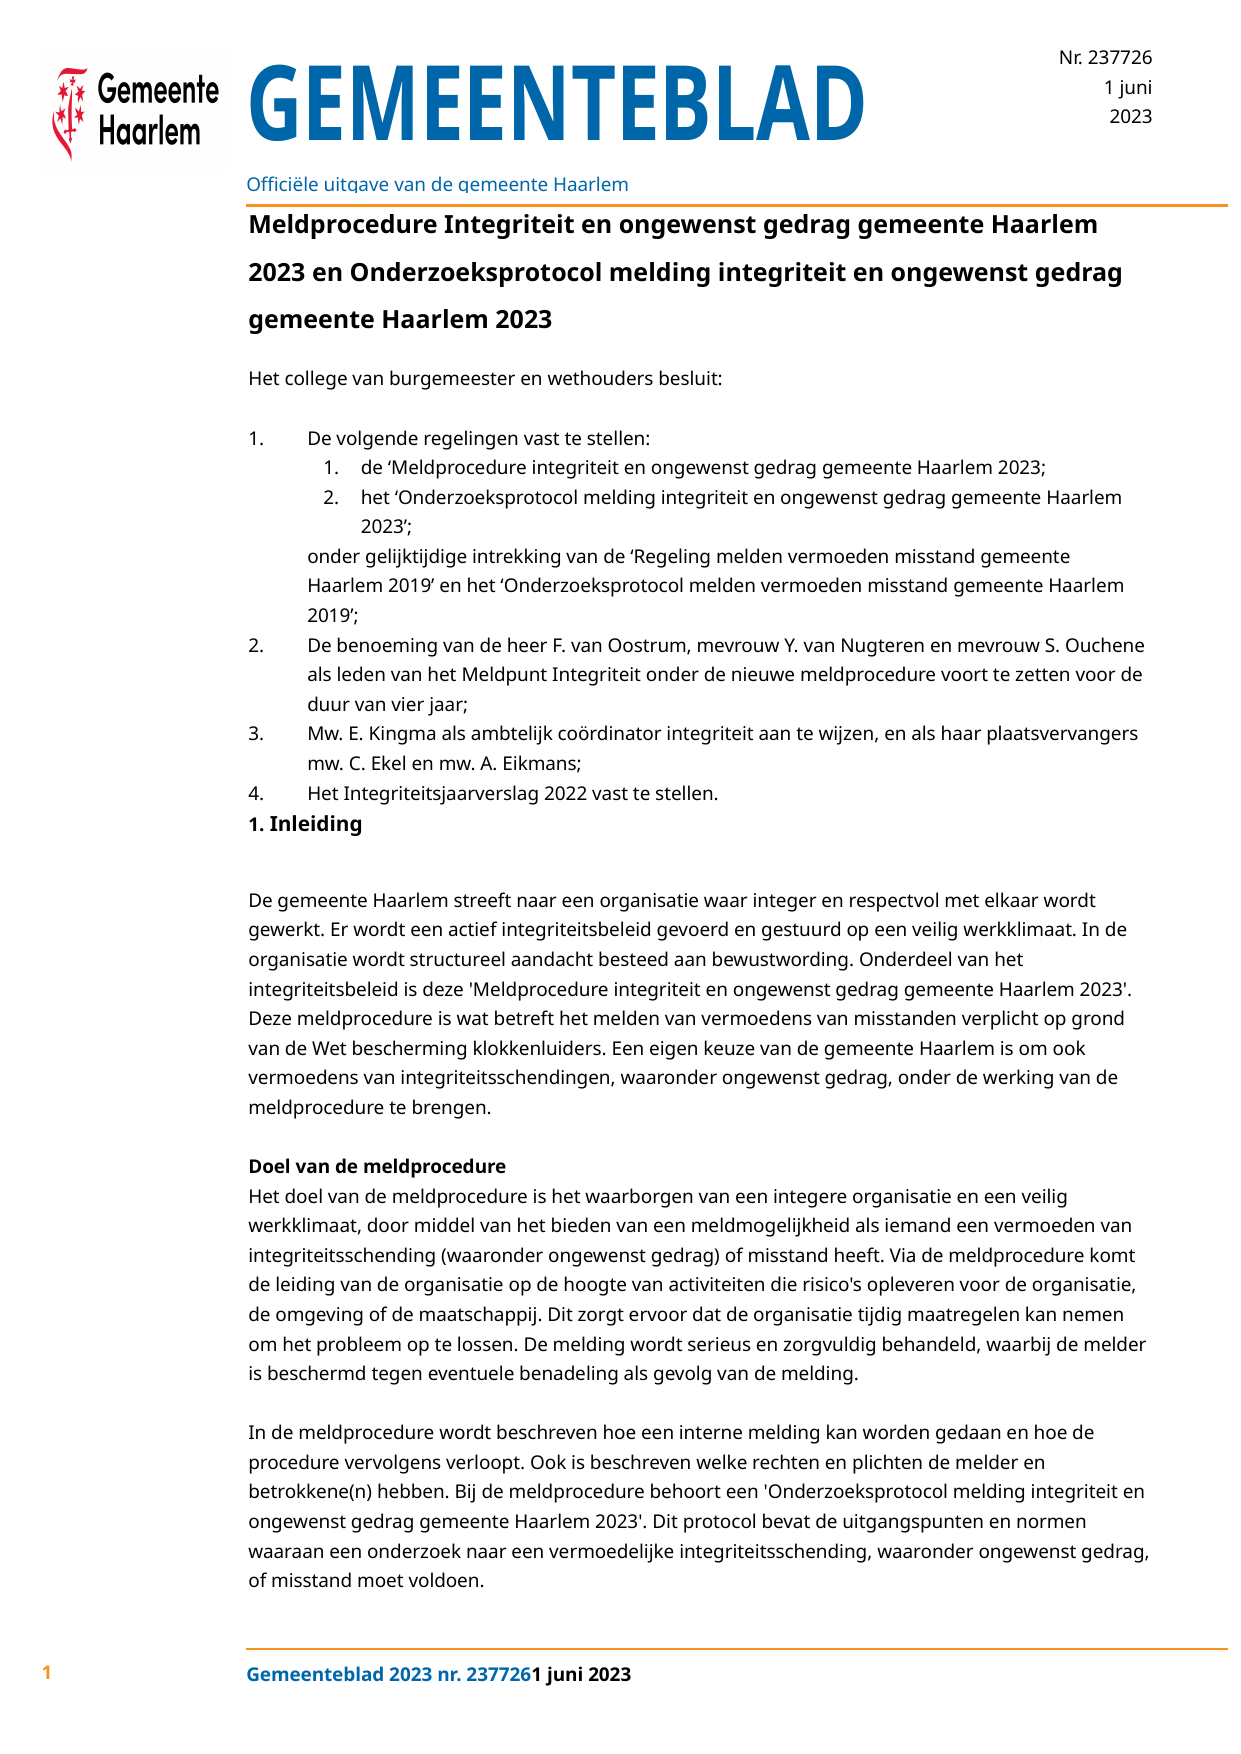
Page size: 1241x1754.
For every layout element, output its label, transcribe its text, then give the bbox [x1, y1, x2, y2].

text Het doel van de meldprocedure is het waarborgen van een integere organisatie en een veilig werkklimaat, door middel van het bieden van een meldmogelijkheid als iemand een vermoeden van integriteitsschending (waaronder ongewenst gedrag) of misstand heeft. Via de meldprocedure komt de leiding van de organisatie op de hoogte van activiteiten die risico's opleveren voor de organisatie, de omgeving of de maatschappij. Dit zorgt ervoor dat de organisatie tijdig maatregelen kan nemen om het probleem op te lossen. De melding wordt serieus en zorgvuldig behandeld, waarbij de melder is beschermd tegen eventuele benadeling als gevolg van de melding. [248, 1183, 1152, 1386]
text Meldprocedure Integriteit en ongewenst gedrag gemeente Haarlem 2023 en Onderzoeksprotocol melding integriteit en ongewenst gedrag gemeente Haarlem 2023 [248, 207, 1152, 336]
list De volgende regelingen vast te stellen: [248, 425, 1152, 450]
list Mw. E. Kingma als ambtelijk coördinator integriteit aan te wijzen, en als haar plaatsvervangers mw. C. Ekel en mw. A. Eikmans; [248, 721, 1152, 776]
text Doel van de meldprocedure [248, 1153, 1152, 1179]
list Het Integriteitsjaarverslag 2022 vast te stellen. [248, 780, 1152, 805]
picture [41, 47, 231, 172]
list de ‘Meldprocedure integriteit en ongewenst gedrag gemeente Haarlem 2023; [323, 454, 1152, 480]
text 1. Inleiding [248, 809, 1152, 838]
text De gemeente Haarlem streeft naar een organisatie waar integer en respectvol met elkaar wordt gewerkt. Er wordt een actief integriteitsbeleid gevoerd en gestuurd op een veilig werkklimaat. In de organisatie wordt structureel aandacht besteed aan bewustwording. Onderdeel van het integriteitsbeleid is deze 'Meldprocedure integriteit en ongewenst gedrag gemeente Haarlem 2023'. Deze meldprocedure is wat betreft het melden van vermoedens van misstanden verplicht op grond van de Wet bescherming klokkenluiders. Een eigen keuze van de gemeente Haarlem is om ook vermoedens van integriteitsschendingen, waaronder ongewenst gedrag, onder de werking van de meldprocedure te brengen. [248, 887, 1152, 1120]
text In de meldprocedure wordt beschreven hoe een interne melding kan worden gedaan en hoe de procedure vervolgens verloopt. Ook is beschreven welke rechten en plichten de melder en betrokkene(n) hebben. Bij de meldprocedure behoort een 'Onderzoeksprotocol melding integriteit en ongewenst gedrag gemeente Haarlem 2023'. Dit protocol bevat de uitgangspunten en normen waaraan een onderzoek naar een vermoedelijke integriteitsschending, waaronder ongewenst gedrag, of misstand moet voldoen. [248, 1419, 1152, 1593]
list het ‘Onderzoeksprotocol melding integriteit en ongewenst gedrag gemeente Haarlem 2023’; [323, 484, 1152, 539]
list onder gelijktijdige intrekking van de ‘Regeling melden vermoeden misstand gemeente Haarlem 2019’ en het ‘Onderzoeksprotocol melden vermoeden misstand gemeente Haarlem 2019’; [248, 543, 1152, 628]
text Het college van burgemeester en wethouders besluit: [248, 366, 1152, 391]
list De benoeming van de heer F. van Oostrum, mevrouw Y. van Nugteren en mevrouw S. Ouchene als leden van het Meldpunt Integriteit onder de nieuwe meldprocedure voort te zetten voor de duur van vier jaar; [248, 632, 1152, 717]
